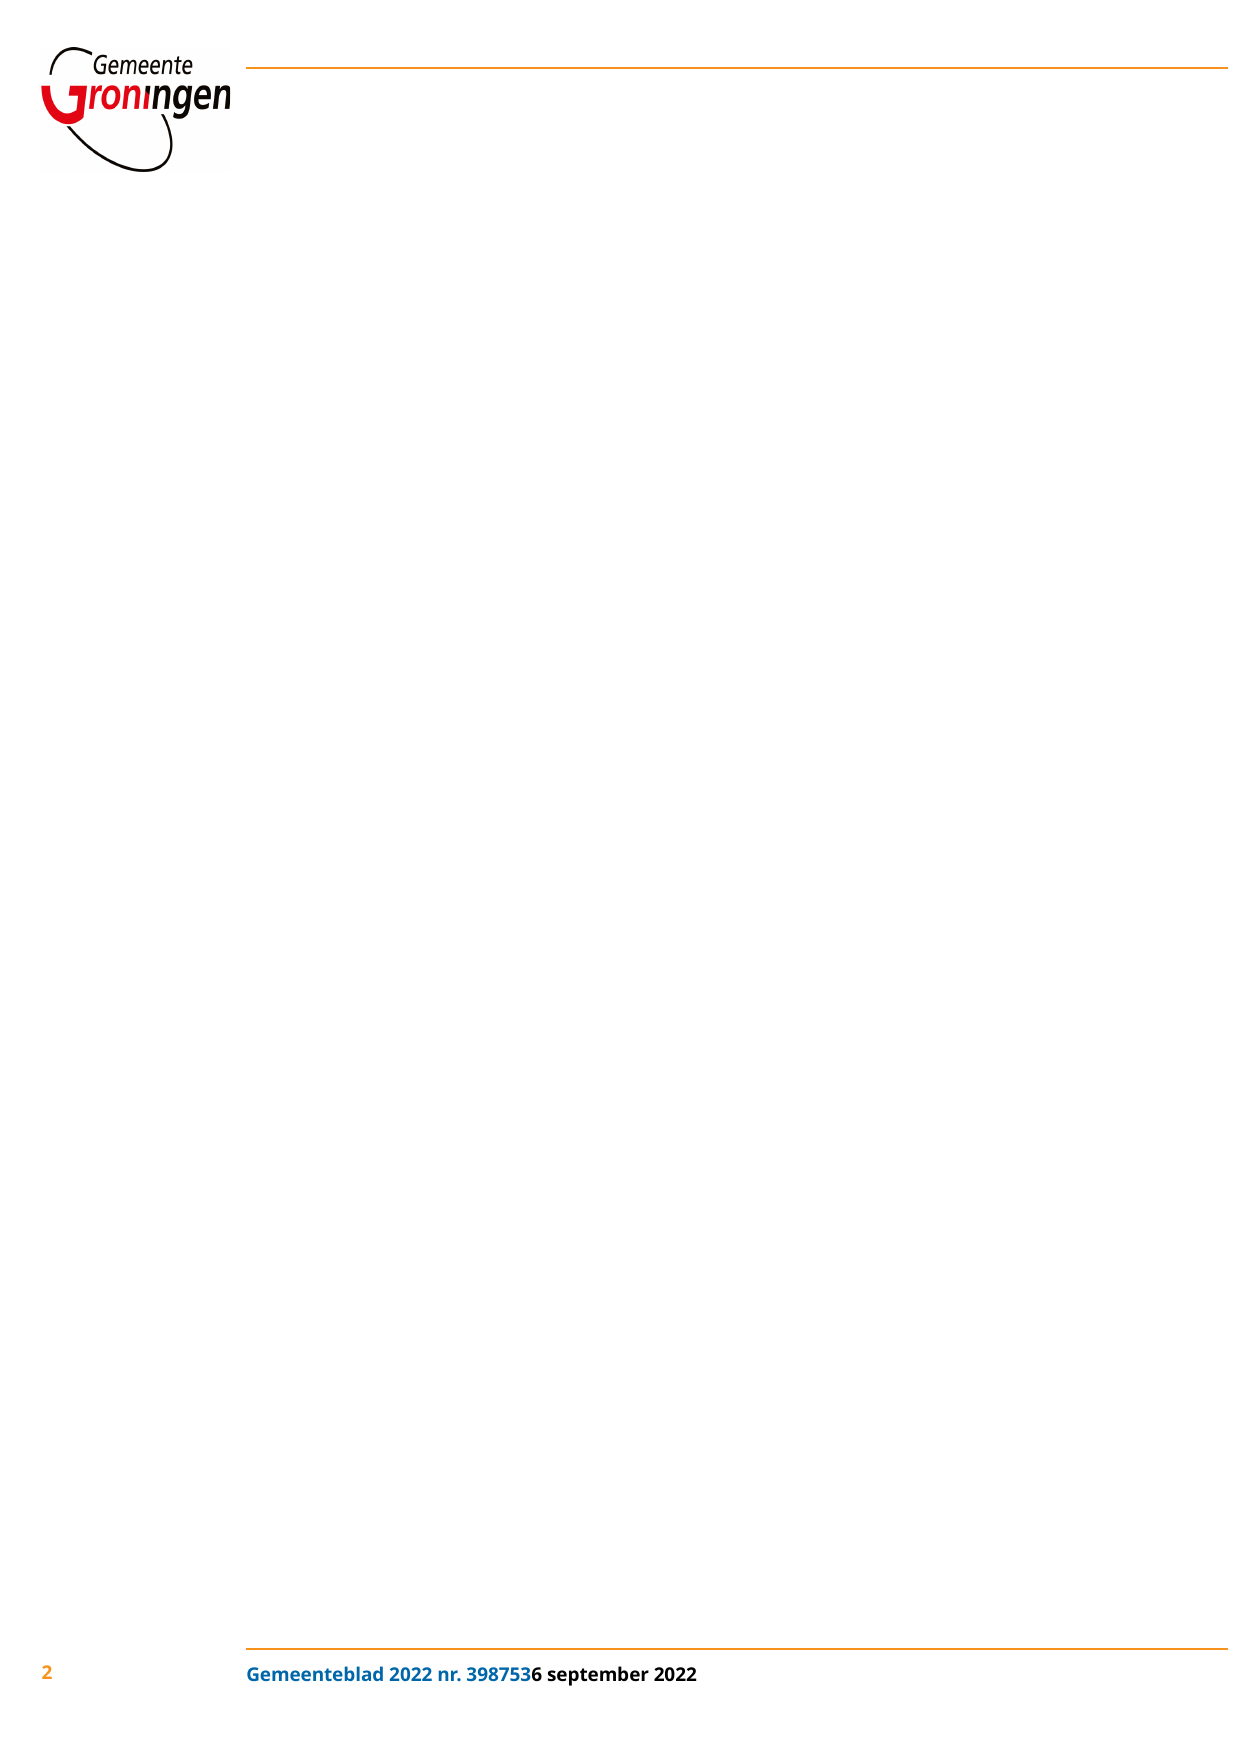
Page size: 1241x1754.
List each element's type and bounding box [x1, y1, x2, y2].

picture [41, 47, 231, 172]
